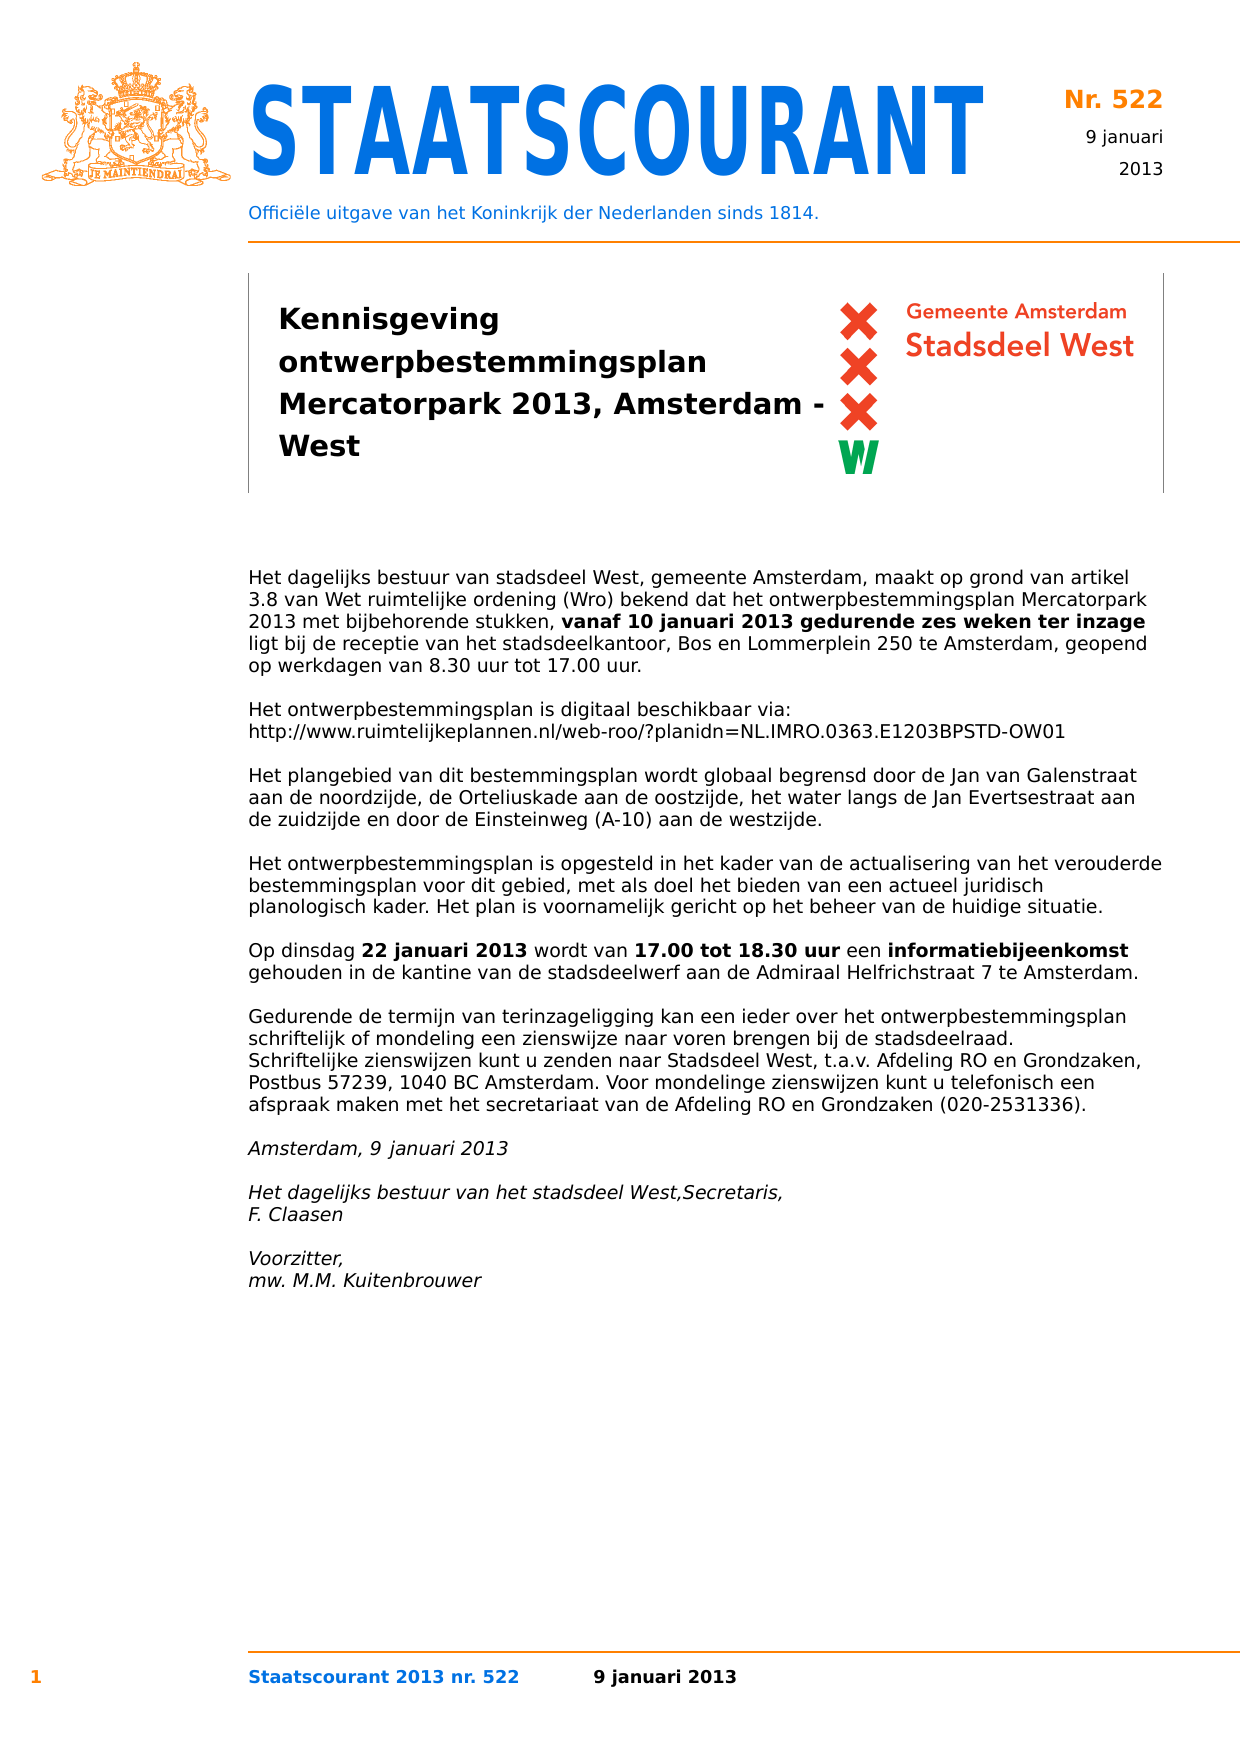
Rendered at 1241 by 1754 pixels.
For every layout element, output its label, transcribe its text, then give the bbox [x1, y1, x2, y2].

table_cell 2013 [998, 153, 1240, 203]
text Het dagelijks bestuur van het stadsdeel West,Secretaris, F. Claasen [248, 1182, 1163, 1226]
table_header [25, 62, 248, 241]
text Het dagelijks bestuur van stadsdeel West, gemeente Amsterdam, maakt op grond van artikel 3.8 van Wet ruimtelijke ordening (Wro) bekend dat het ontwerpbestemmingsplan Mercatorpark 2013 met bijbehorende stukken, vanaf 10 januari 2013 gedurende zes weken ter inzage ligt bij de receptie van het stadsdeelkantoor, Bos en Lommerplein 250 te Amsterdam, geopend op werkdagen van 8.30 uur tot 17.00 uur. [248, 567, 1163, 677]
text http://www.ruimtelijkeplannen.nl/web-roo/?planidn=NL.IMRO.0363.E1203BPSTD-OW01 [248, 721, 1163, 743]
text Het plangebied van dit bestemmingsplan wordt globaal begrensd door de Jan van Galenstraat aan de noordzijde, de Orteliuskade aan de oostzijde, het water langs de Jan Evertsestraat aan de zuidzijde en door de Einsteinweg (A-10) aan de westzijde. [248, 765, 1163, 831]
table_header STAATSCOURANT [248, 62, 998, 203]
text Op dinsdag 22 januari 2013 wordt van 17.00 tot 18.30 uur een informatiebijeenkomst gehouden in de kantine van de stadsdeelwerf aan de Admiraal Helfrichstraat 7 te Amsterdam. [248, 940, 1163, 984]
picture [41, 62, 231, 186]
text Voorzitter, mw. M.M. Kuitenbrouwer [248, 1248, 1163, 1292]
picture [838, 302, 1134, 474]
subtitle Kennisgeving ontwerpbestemmingsplan Mercatorpark 2013, Amsterdam - West [249, 273, 1163, 493]
text Gedurende de termijn van terinzageligging kan een ieder over het ontwerpbestemmingsplan schriftelijk of mondeling een zienswijze naar voren brengen bij de stadsdeelraad. [248, 1006, 1163, 1050]
text Het ontwerpbestemmingsplan is digitaal beschikbaar via: [248, 699, 1163, 721]
text Schriftelijke zienswijzen kunt u zenden naar Stadsdeel West, t.a.v. Afdeling RO en Grondzaken, Postbus 57239, 1040 BC Amsterdam. Voor mondelinge zienswijzen kunt u telefonisch een afspraak maken met het secretariaat van de Afdeling RO en Grondzaken (020-2531336). [248, 1050, 1163, 1116]
text Het ontwerpbestemmingsplan is opgesteld in het kader van de actualisering van het verouderde bestemmingsplan voor dit gebied, met als doel het bieden van een actueel juridisch planologisch kader. Het plan is voornamelijk gericht op het beheer van de huidige situatie. [248, 852, 1163, 918]
table_cell 9 januari [998, 121, 1240, 153]
text Amsterdam, 9 januari 2013 [248, 1138, 1163, 1160]
table_header Nr. 522 [998, 62, 1240, 121]
table_cell Officiële uitgave van het Koninkrijk der Nederlanden sinds 1814. [248, 203, 1240, 241]
